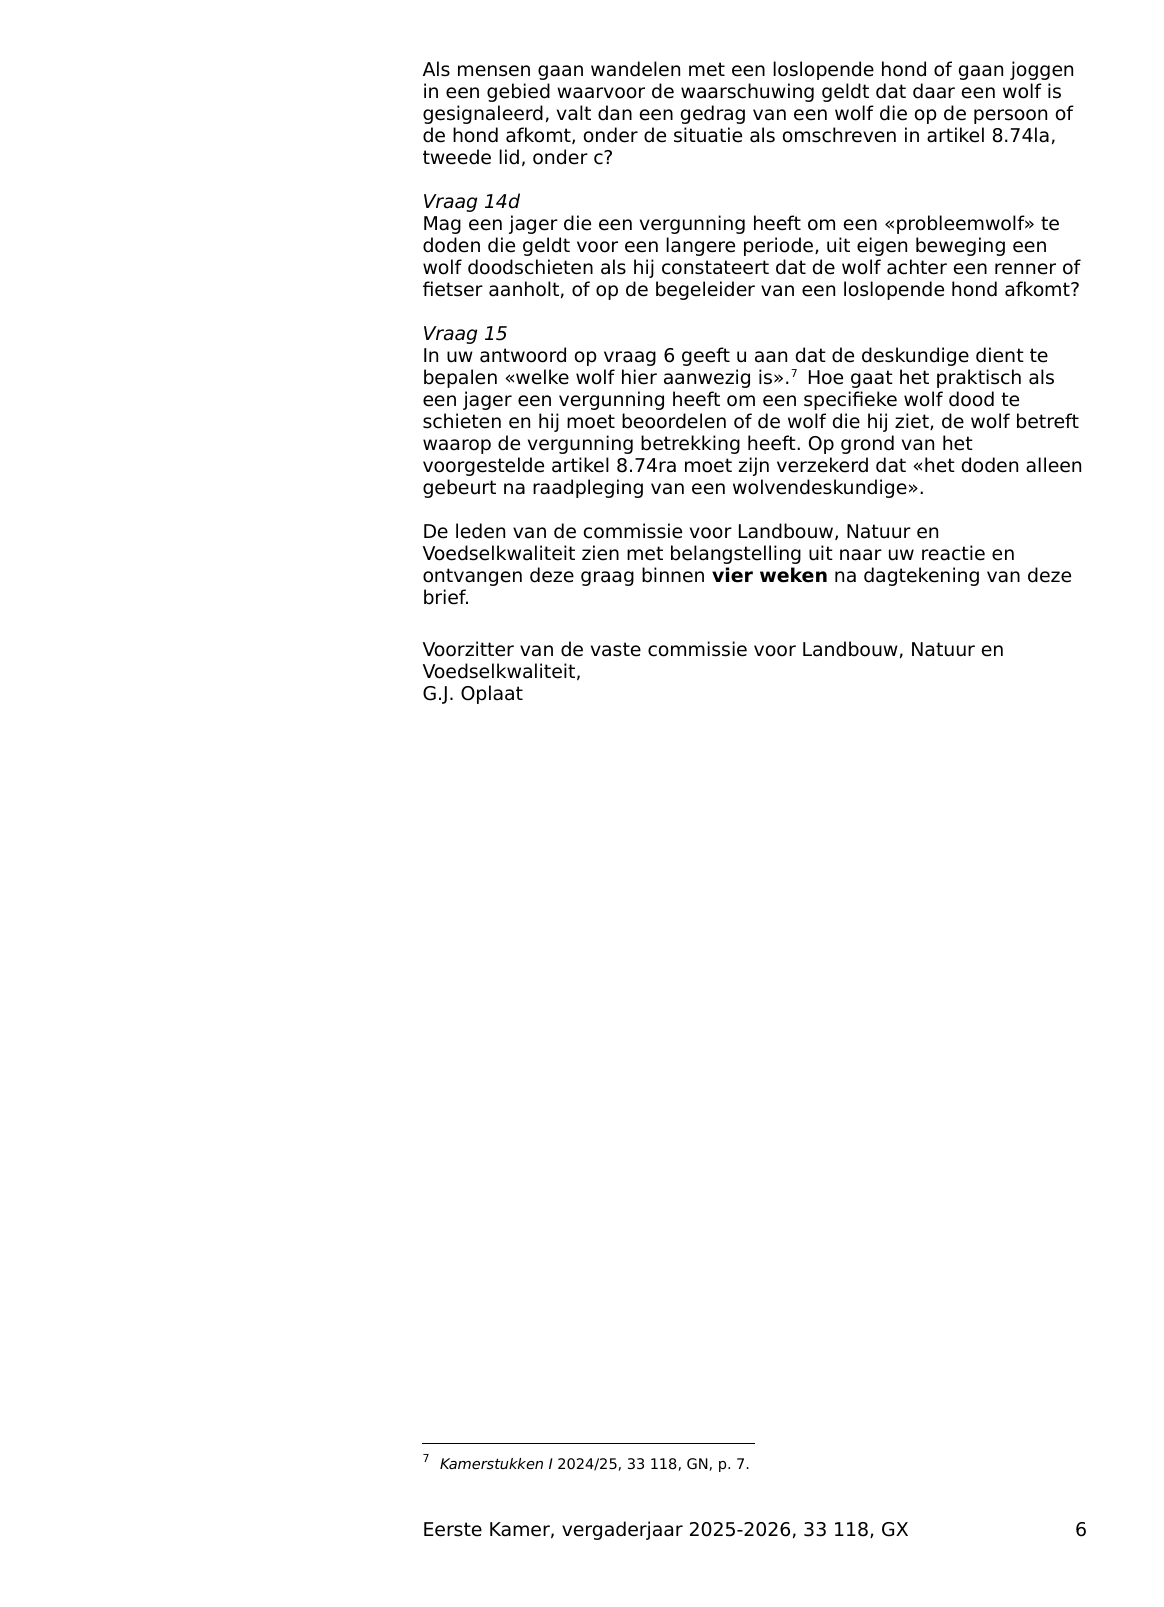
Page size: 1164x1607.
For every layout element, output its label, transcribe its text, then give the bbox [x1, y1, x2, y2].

text De leden van de commissie voor Landbouw, Natuur en Voedselkwaliteit zien met belangstelling uit naar uw reactie en ontvangen deze graag binnen vier weken na dagtekening van deze brief. [422, 521, 1087, 609]
text Voorzitter van de vaste commissie voor Landbouw, Natuur en Voedselkwaliteit, G.J. Oplaat [422, 639, 1087, 705]
text Vraag 14d [422, 191, 1087, 213]
text Als mensen gaan wandelen met een loslopende hond of gaan joggen in een gebied waarvoor de waarschuwing geldt dat daar een wolf is gesignaleerd, valt dan een gedrag van een wolf die op de persoon of de hond afkomt, onder de situatie als omschreven in artikel 8.74la, tweede lid, onder c? [422, 59, 1087, 169]
text In uw antwoord op vraag 6 geeft u aan dat de deskundige dient te bepalen «welke wolf hier aanwezig is». Hoe gaat het praktisch als een jager een vergunning heeft om een specifieke wolf dood te schieten en hij moet beoordelen of de wolf die hij ziet, de wolf betreft waarop de vergunning betrekking heeft. Op grond van het voorgestelde artikel 8.74ra moet zijn verzekerd dat «het doden alleen gebeurt na raadpleging van een wolvendeskundige». [422, 345, 1087, 499]
text Mag een jager die een vergunning heeft om een «probleemwolf» te doden die geldt voor een langere periode, uit eigen beweging een wolf doodschieten als hij constateert dat de wolf achter een renner of fietser aanholt, of op de begeleider van een loslopende hond afkomt? [422, 213, 1087, 301]
text Vraag 15 [422, 323, 1087, 345]
text Kamerstukken I 2024/25, 33 118, GN, p. 7. [422, 1452, 1087, 1474]
